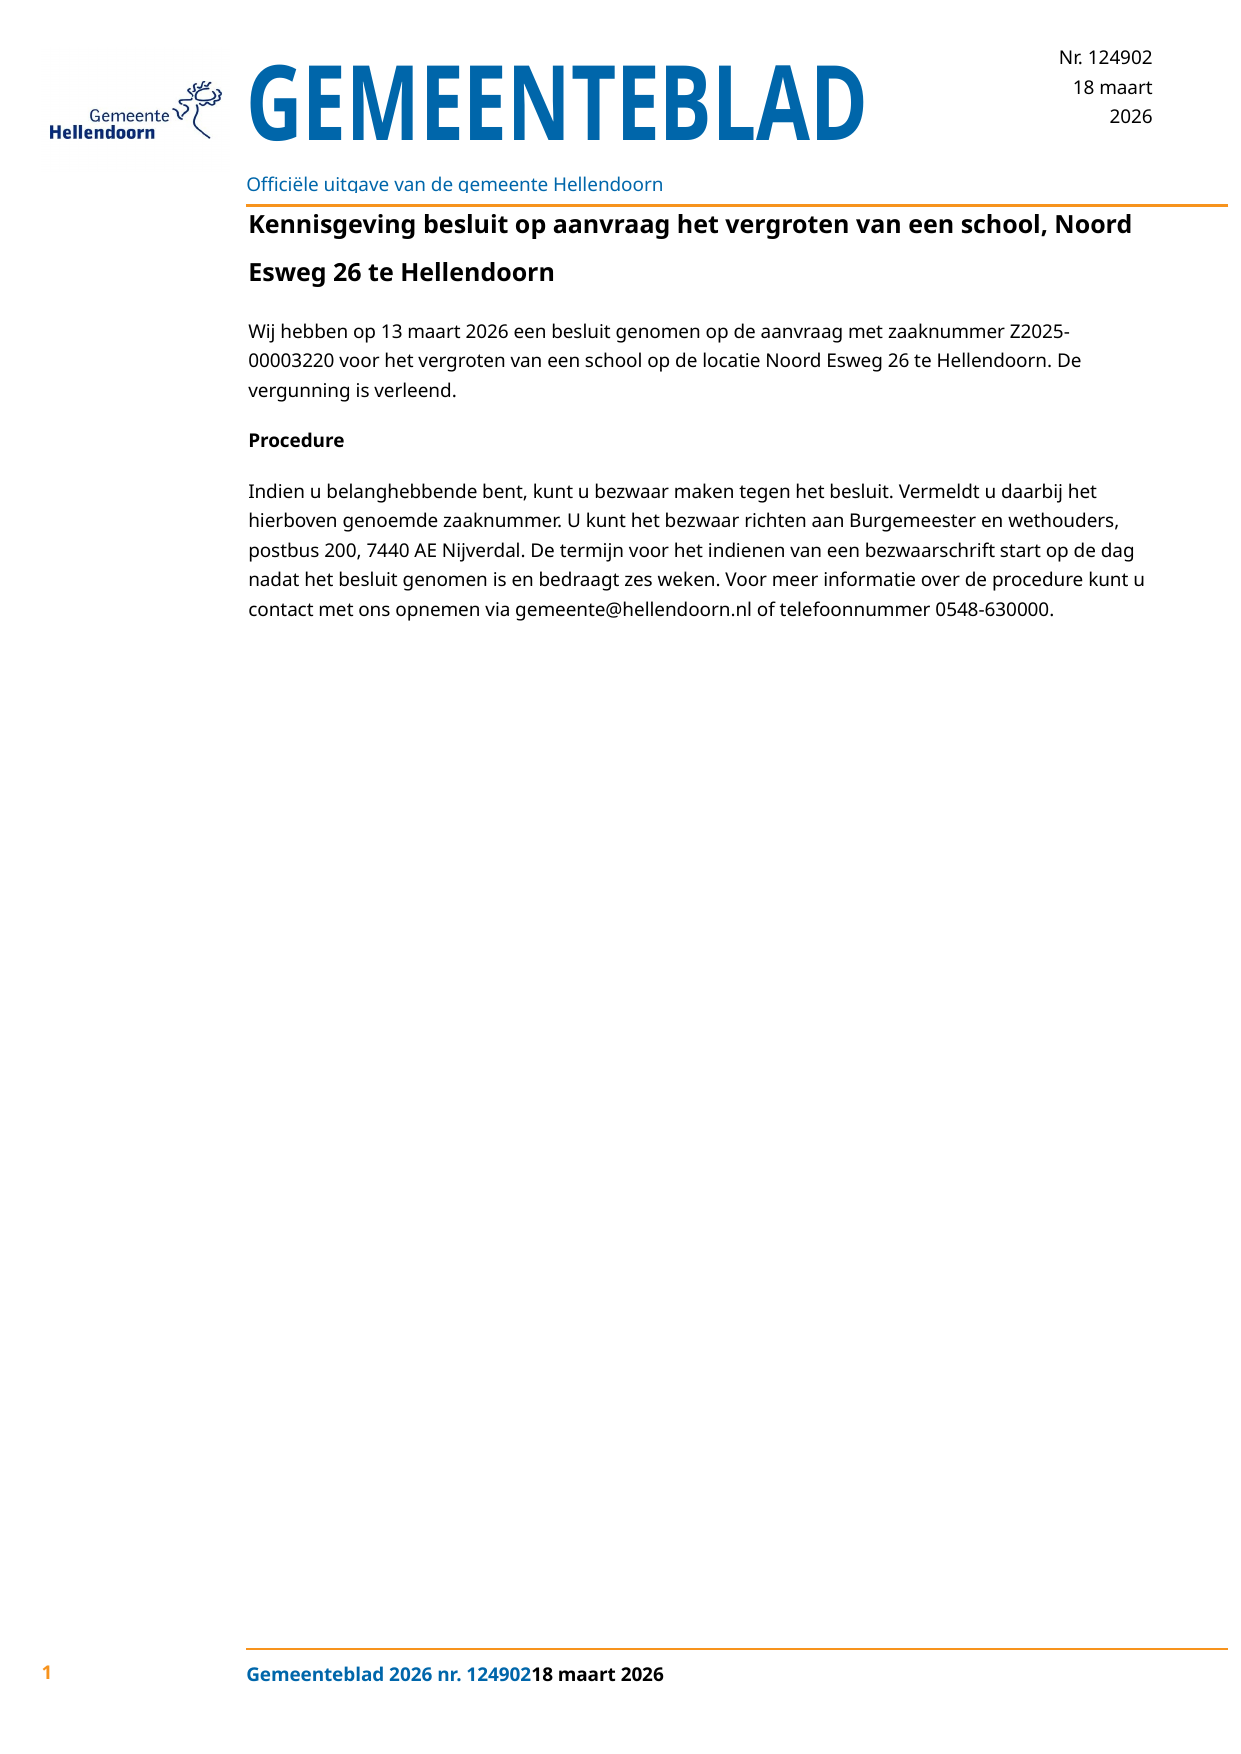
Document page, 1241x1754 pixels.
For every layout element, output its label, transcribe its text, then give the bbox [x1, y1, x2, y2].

text Indien u belanghebbende bent, kunt u bezwaar maken tegen het besluit. Vermeldt u daarbij het hierboven genoemde zaaknummer. U kunt het bezwaar richten aan Burgemeester en wethouders, postbus 200, 7440 AE Nijverdal. De termijn voor het indienen van een bezwaarschrift start op de dag nadat het besluit genomen is en bedraagt zes weken. Voor meer informatie over de procedure kunt u contact met ons opnemen via gemeente@hellendoorn.nl of telefoonnummer 0548-630000. [248, 478, 1152, 622]
text Kennisgeving besluit op aanvraag het vergroten van een school, Noord Esweg 26 te Hellendoorn [248, 207, 1152, 288]
text Wij hebben op 13 maart 2026 een besluit genomen op de aanvraag met zaaknummer Z2025-00003220 voor het vergroten van een school op de locatie Noord Esweg 26 te Hellendoorn. De vergunning is verleend. [248, 318, 1152, 403]
text Procedure [248, 427, 1152, 453]
picture [41, 47, 231, 172]
